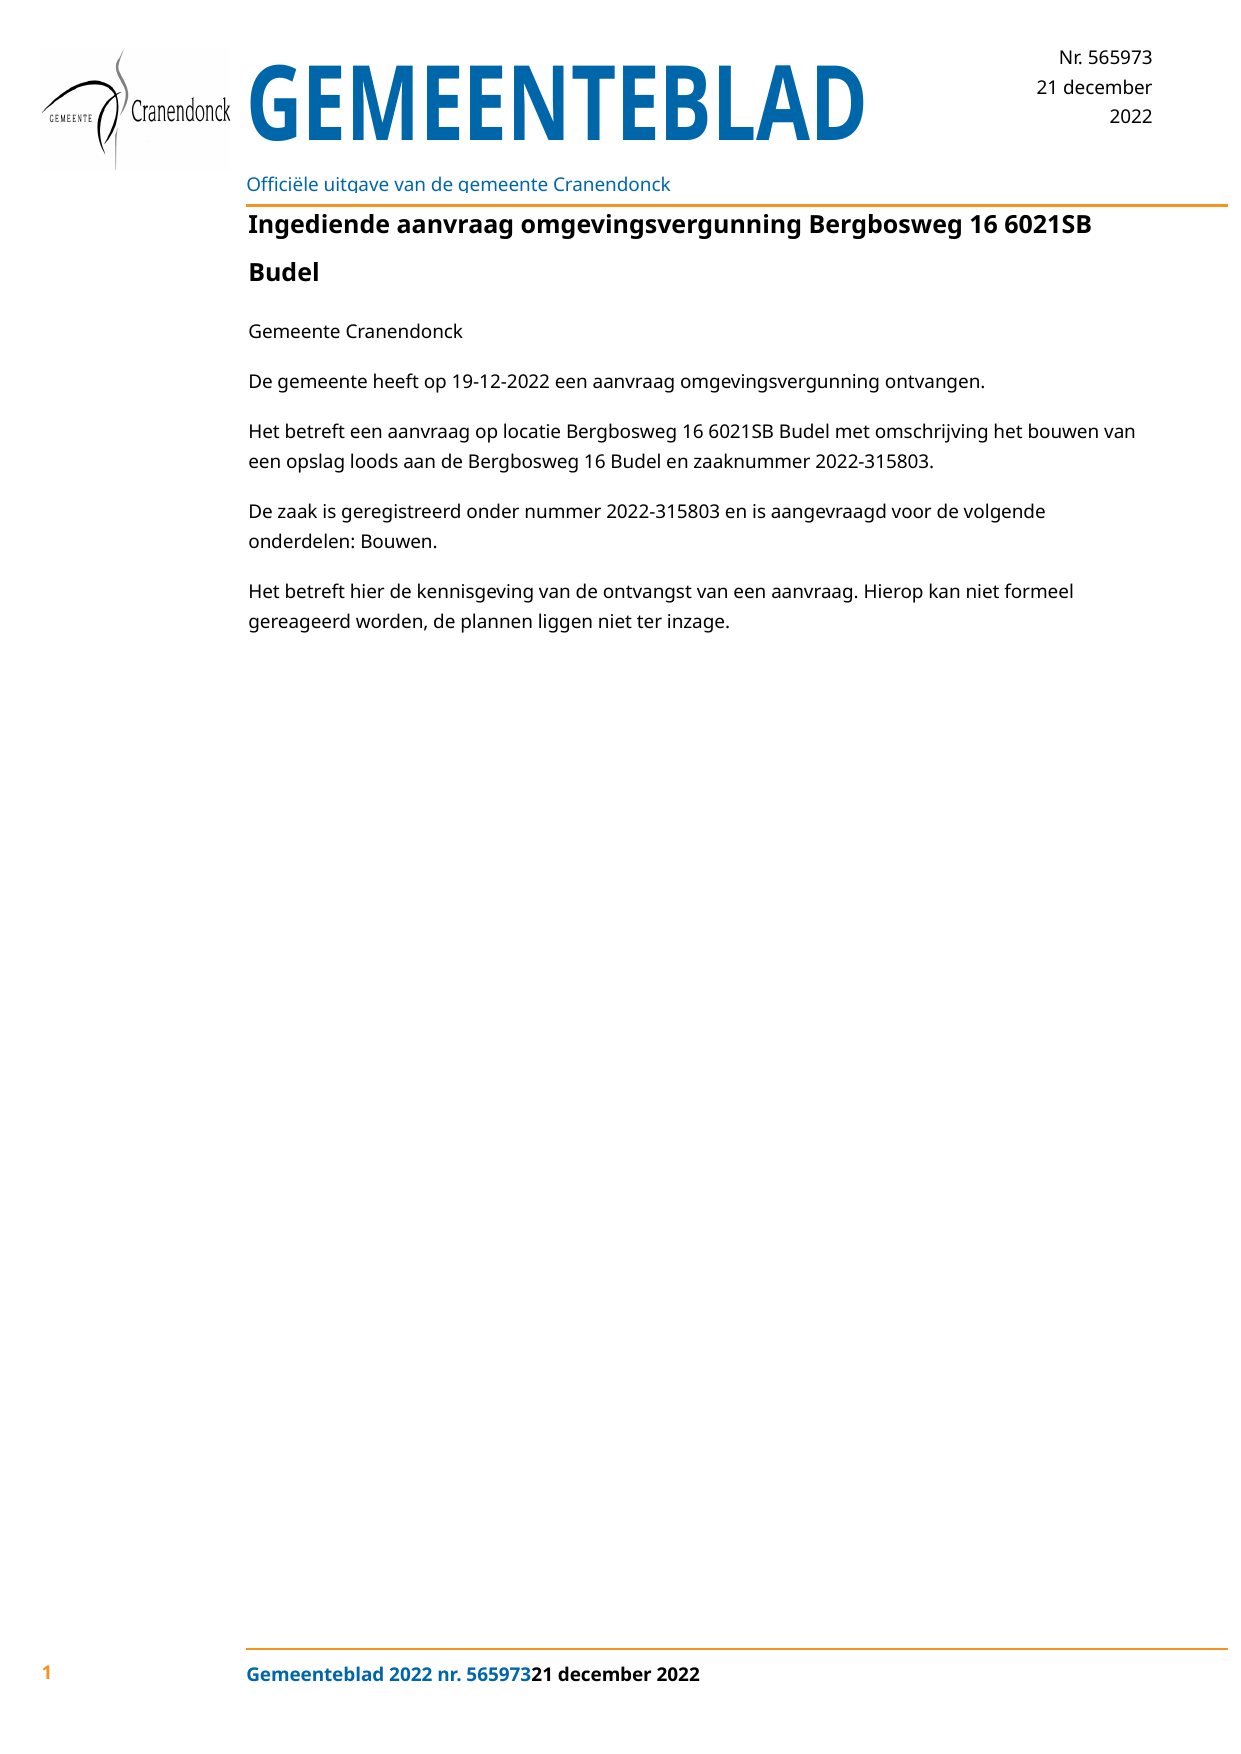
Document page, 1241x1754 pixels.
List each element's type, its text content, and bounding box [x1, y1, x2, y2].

text De gemeente heeft op 19-12-2022 een aanvraag omgevingsvergunning ontvangen. [248, 368, 1152, 394]
text De zaak is geregistreerd onder nummer 2022-315803 en is aangevraagd voor de volgende onderdelen: Bouwen. [248, 499, 1152, 554]
text Ingediende aanvraag omgevingsvergunning Bergbosweg 16 6021SB Budel [248, 207, 1152, 288]
picture [41, 47, 231, 172]
text Gemeente Cranendonck [248, 318, 1152, 344]
text Het betreft hier de kennisgeving van de ontvangst van een aanvraag. Hierop kan niet formeel gereageerd worden, de plannen liggen niet ter inzage. [248, 579, 1152, 634]
text Het betreft een aanvraag op locatie Bergbosweg 16 6021SB Budel met omschrijving het bouwen van een opslag loods aan de Bergbosweg 16 Budel en zaaknummer 2022-315803. [248, 419, 1152, 474]
